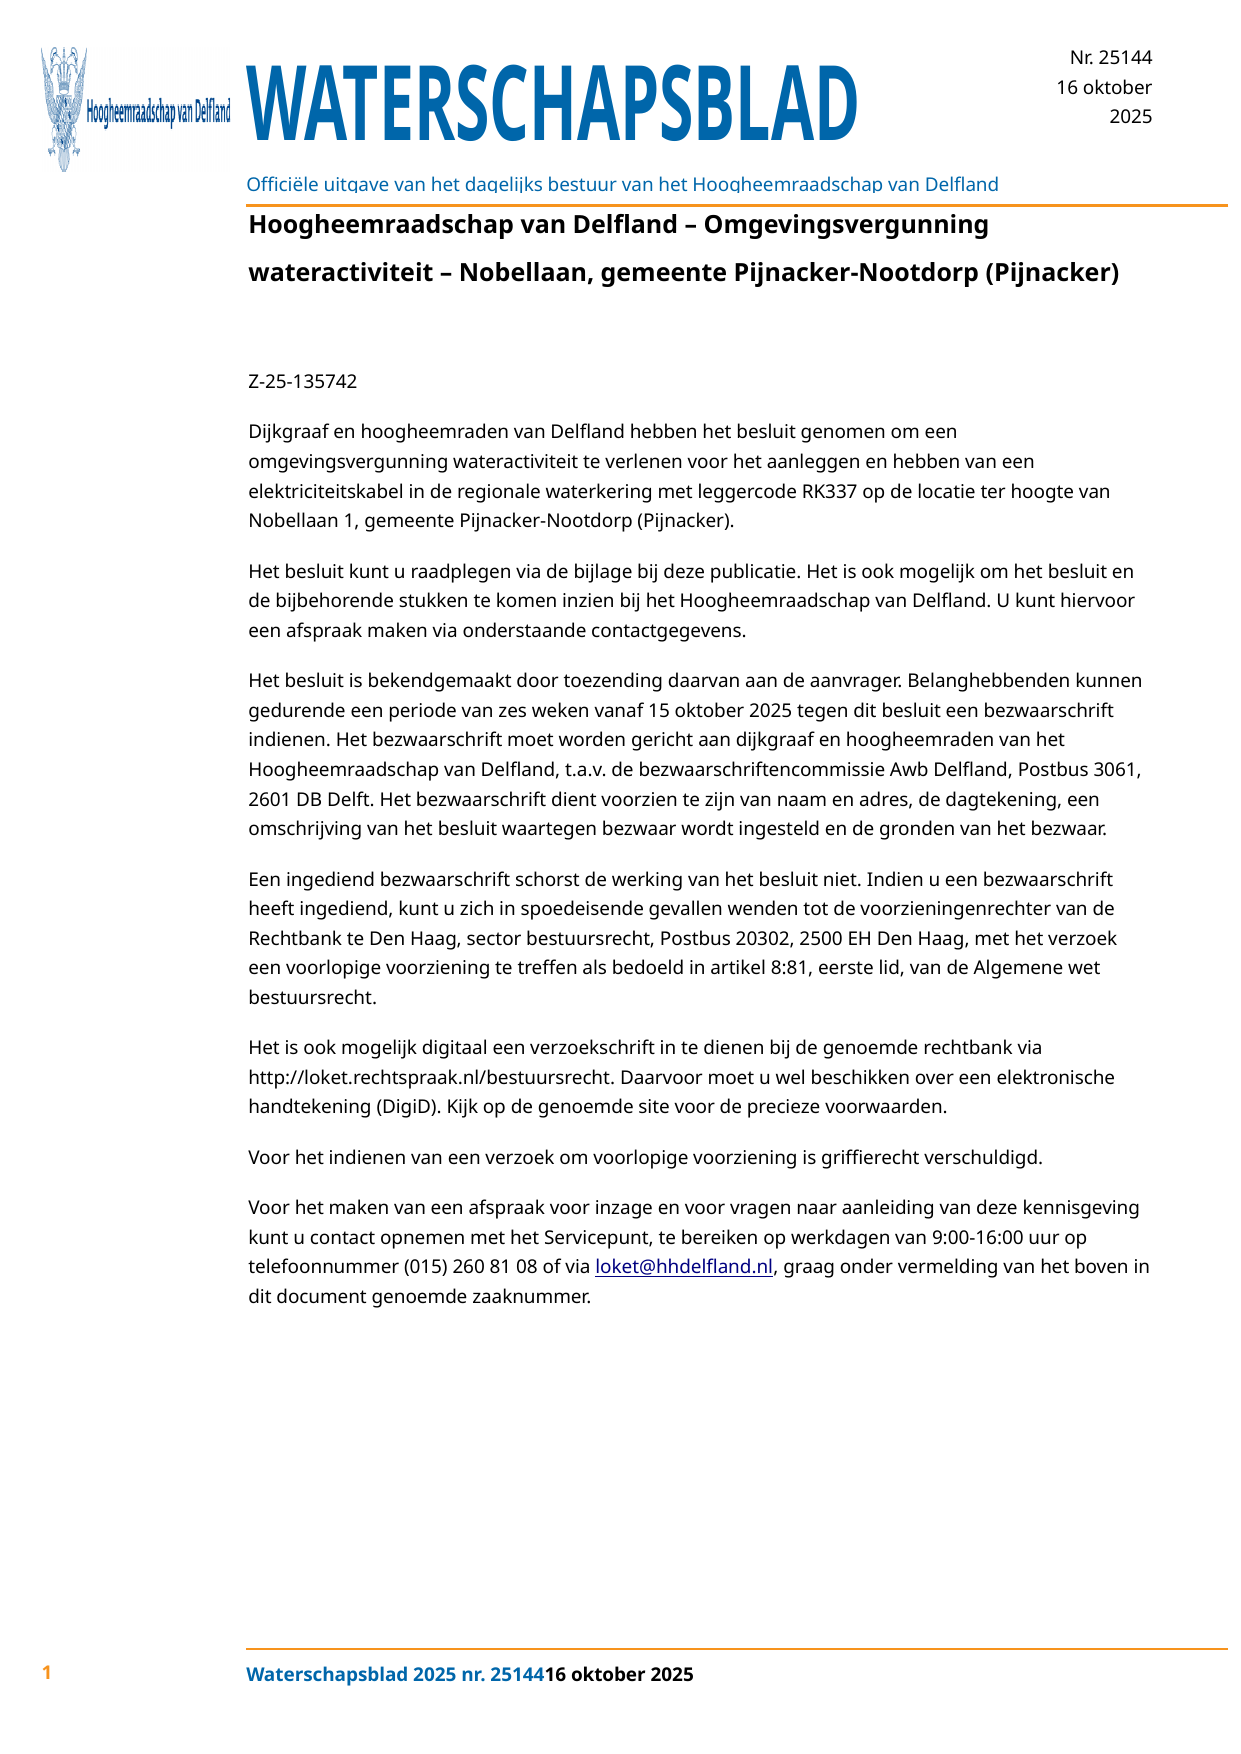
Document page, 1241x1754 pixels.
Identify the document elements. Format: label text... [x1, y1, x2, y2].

text Het besluit kunt u raadplegen via de bijlage bij deze publicatie. Het is ook mogelijk om het besluit en de bijbehorende stukken te komen inzien bij het Hoogheemraadschap van Delfland. U kunt hiervoor een afspraak maken via onderstaande contactgegevens. [248, 558, 1152, 643]
text Hoogheemraadschap van Delfland – Omgevingsvergunning wateractiviteit – Nobellaan, gemeente Pijnacker-Nootdorp (Pijnacker) [248, 207, 1152, 288]
picture [41, 47, 231, 172]
text Z-25-135742 [248, 368, 1152, 394]
text Voor het maken van een afspraak voor inzage en voor vragen naar aanleiding van deze kennisgeving kunt u contact opnemen met het Servicepunt, te bereiken op werkdagen van 9:00-16:00 uur op telefoonnummer (015) 260 81 08 of via loket@hhdelfland.nl, graag onder vermelding van het boven in dit document genoemde zaaknummer. [248, 1194, 1152, 1309]
text Het is ook mogelijk digitaal een verzoekschrift in te dienen bij de genoemde rechtbank via http://loket.rechtspraak.nl/bestuursrecht. Daarvoor moet u wel beschikken over een elektronische handtekening (DigiD). Kijk op de genoemde site voor de precieze voorwaarden. [248, 1034, 1152, 1119]
text Voor het indienen van een verzoek om voorlopige voorziening is griffierecht verschuldigd. [248, 1144, 1152, 1170]
text Het besluit is bekendgemaakt door toezending daarvan aan de aanvrager. Belanghebbenden kunnen gedurende een periode van zes weken vanaf 15 oktober 2025 tegen dit besluit een bezwaarschrift indienen. Het bezwaarschrift moet worden gericht aan dijkgraaf en hoogheemraden van het Hoogheemraadschap van Delfland, t.a.v. de bezwaarschriftencommissie Awb Delfland, Postbus 3061, 2601 DB Delft. Het bezwaarschrift dient voorzien te zijn van naam en adres, de dagtekening, een omschrijving van het besluit waartegen bezwaar wordt ingesteld en de gronden van het bezwaar. [248, 667, 1152, 841]
text Een ingediend bezwaarschrift schorst de werking van het besluit niet. Indien u een bezwaarschrift heeft ingediend, kunt u zich in spoedeisende gevallen wenden tot de voorzieningenrechter van de Rechtbank te Den Haag, sector bestuursrecht, Postbus 20302, 2500 EH Den Haag, met het verzoek een voorlopige voorziening te treffen als bedoeld in artikel 8:81, eerste lid, van de Algemene wet bestuursrecht. [248, 866, 1152, 1010]
text Dijkgraaf en hoogheemraden van Delfland hebben het besluit genomen om een omgevingsvergunning wateractiviteit te verlenen voor het aanleggen en hebben van een elektriciteitskabel in de regionale waterkering met leggercode RK337 op de locatie ter hoogte van Nobellaan 1, gemeente Pijnacker-Nootdorp (Pijnacker). [248, 419, 1152, 533]
